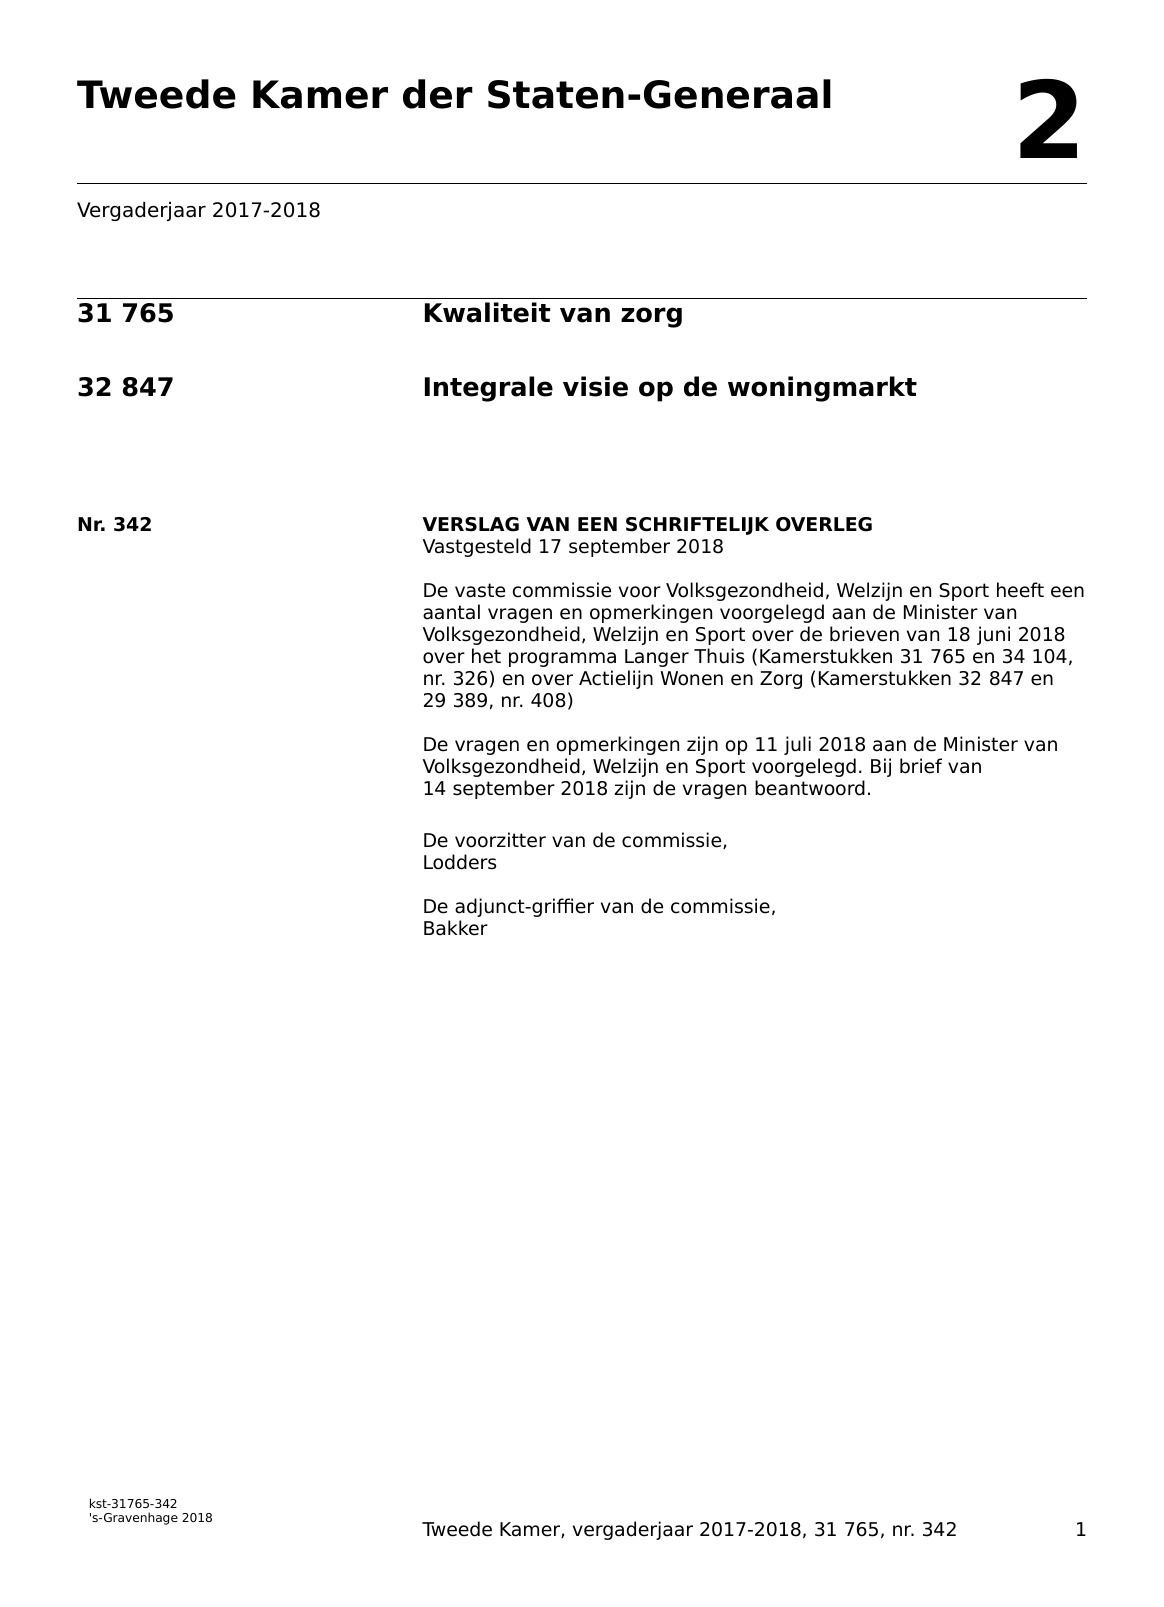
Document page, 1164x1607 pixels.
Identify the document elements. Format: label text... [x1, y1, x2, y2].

text 's-Gravenhage 2018 [88, 1511, 323, 1525]
subtitle 32 847 Integrale visie op de woningmarkt [77, 373, 1087, 403]
table_cell Vergaderjaar 2017-2018 [77, 184, 1087, 298]
table_header Tweede Kamer der Staten-Generaal [77, 59, 886, 183]
text De vaste commissie voor Volksgezondheid, Welzijn en Sport heeft een aantal vragen en opmerkingen voorgelegd aan de Minister van Volksgezondheid, Welzijn en Sport over de brieven van 18 juni 2018 over het programma Langer Thuis (Kamerstukken 31 765 en 34 104, nr. 326) en over Actielijn Wonen en Zorg (Kamerstukken 32 847 en 29 389, nr. 408) [422, 580, 1087, 712]
subtitle Nr. 342 VERSLAG VAN EEN SCHRIFTELIJK OVERLEG [77, 514, 1087, 536]
text De voorzitter van de commissie, Lodders [422, 830, 1087, 874]
text Vastgesteld 17 september 2018 [422, 536, 1087, 558]
text kst-31765-342 [88, 1497, 323, 1511]
text De vragen en opmerkingen zijn op 11 juli 2018 aan de Minister van Volksgezondheid, Welzijn en Sport voorgelegd. Bij brief van 14 september 2018 zijn de vragen beantwoord. [422, 734, 1087, 800]
table_header 2 [886, 59, 1087, 183]
subtitle 31 765 Kwaliteit van zorg [77, 299, 1087, 329]
text De adjunct-griffier van de commissie, Bakker [422, 896, 1087, 940]
